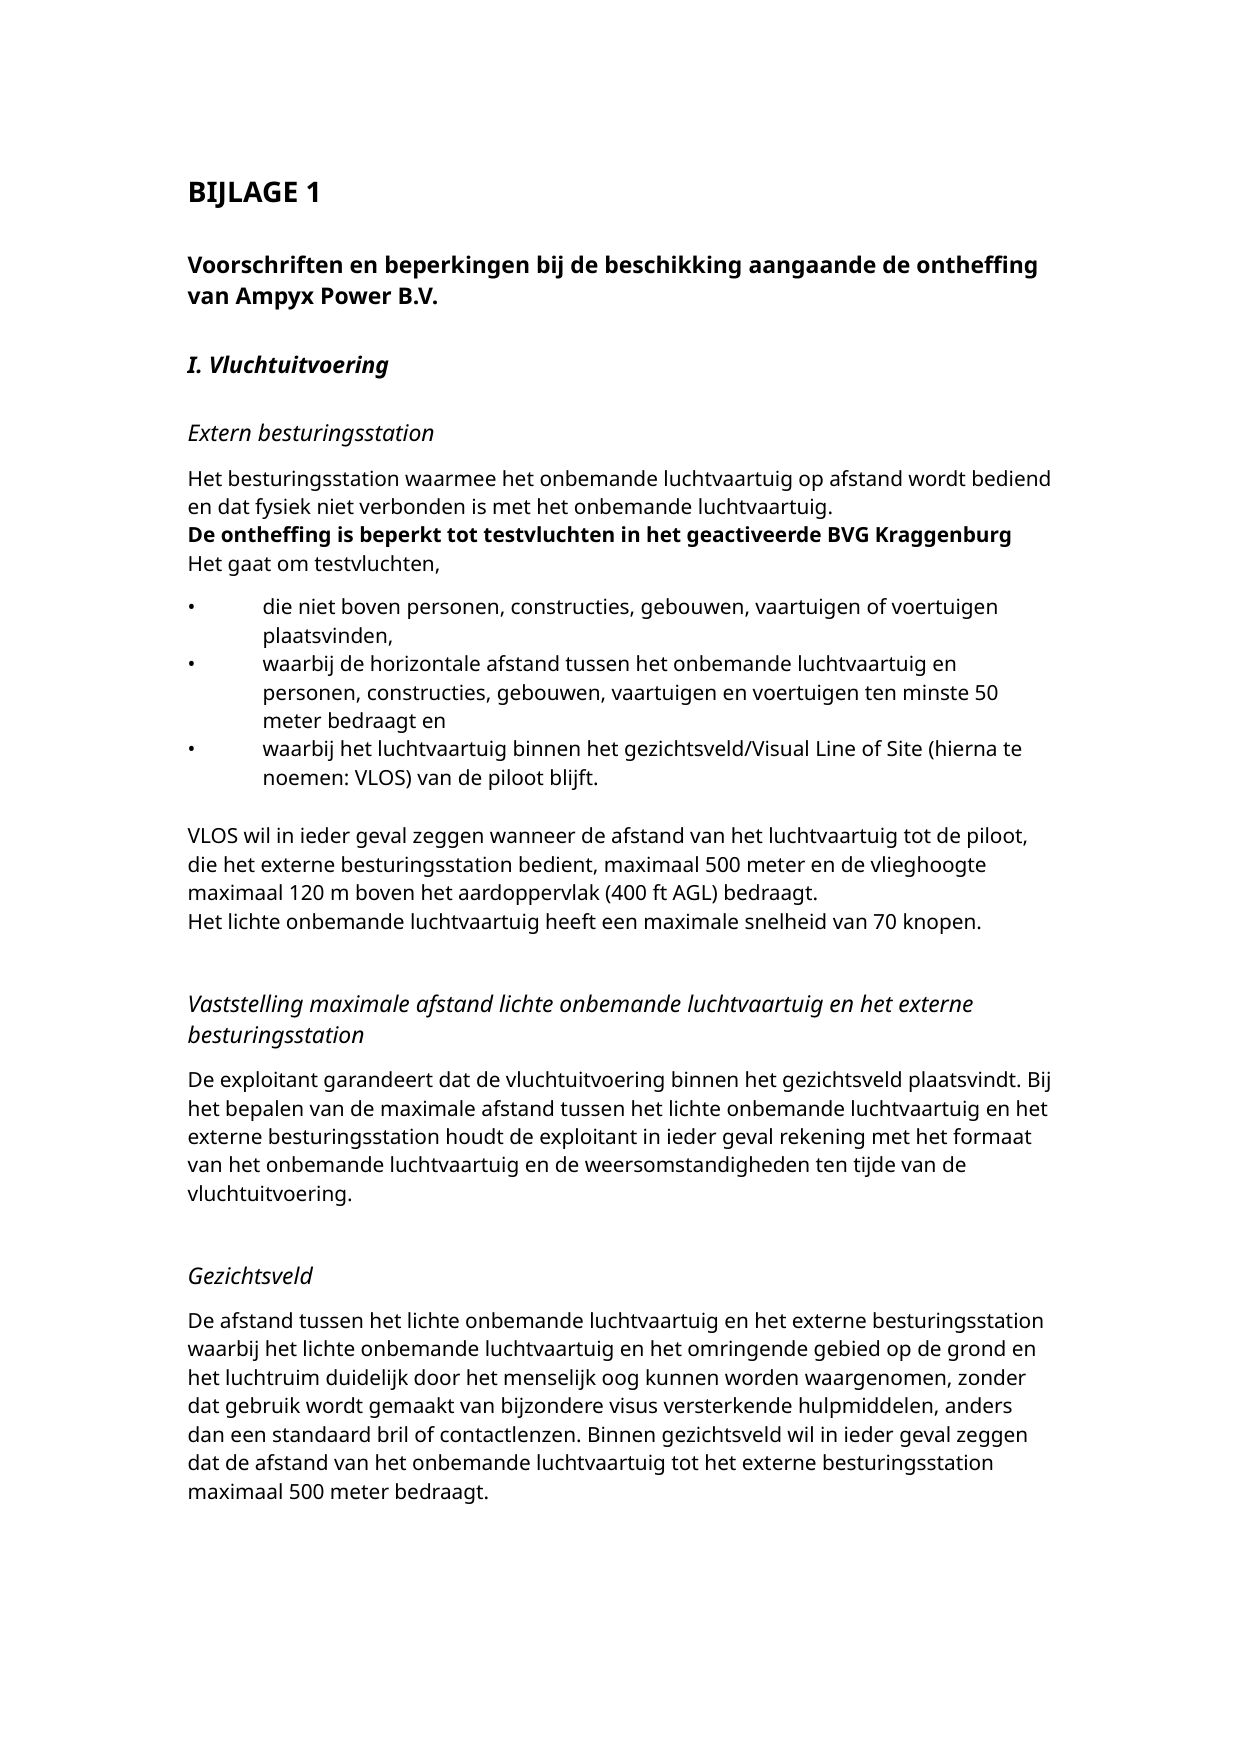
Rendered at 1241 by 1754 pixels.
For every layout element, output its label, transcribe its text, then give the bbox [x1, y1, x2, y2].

list die niet boven personen, constructies, gebouwen, vaartuigen of voertuigen plaatsvinden, [187, 592, 1053, 649]
text Het lichte onbemande luchtvaartuig heeft een maximale snelheid van 70 knopen. [187, 907, 1053, 935]
text De ontheffing is beperkt tot testvluchten in het geactiveerde BVG Kraggenburg [187, 521, 1053, 549]
text De exploitant garandeert dat de vluchtuitvoering binnen het gezichtsveld plaatsvindt. Bij het bepalen van de maximale afstand tussen het lichte onbemande luchtvaartuig en het externe besturingsstation houdt de exploitant in ieder geval rekening met het formaat van het onbemande luchtvaartuig en de weersomstandigheden ten tijde van de vluchtuitvoering. [187, 1065, 1053, 1207]
subtitle BIJLAGE 1 [187, 172, 1053, 211]
subtitle Gezichtsveld [187, 1260, 1053, 1291]
text Het gaat om testvluchten, [187, 549, 1053, 577]
text VLOS wil in ieder geval zeggen wanneer de afstand van het luchtvaartuig tot de piloot, die het externe besturingsstation bedient, maximaal 500 meter en de vlieghoogte maximaal 120 m boven het aardoppervlak (400 ft AGL) bedraagt. [187, 821, 1053, 907]
text Het besturingsstation waarmee het onbemande luchtvaartuig op afstand wordt bediend en dat fysiek niet verbonden is met het onbemande luchtvaartuig. [187, 464, 1053, 521]
subtitle Voorschriften en beperkingen bij de beschikking aangaande de ontheffing van Ampyx Power B.V. [187, 249, 1053, 311]
subtitle Vaststelling maximale afstand lichte onbemande luchtvaartuig en het externe besturingsstation [187, 988, 1053, 1050]
subtitle Extern besturingsstation [187, 417, 1053, 449]
text De afstand tussen het lichte onbemande luchtvaartuig en het externe besturingsstation waarbij het lichte onbemande luchtvaartuig en het omringende gebied op de grond en het luchtruim duidelijk door het menselijk oog kunnen worden waargenomen, zonder dat gebruik wordt gemaakt van bijzondere visus versterkende hulpmiddelen, anders dan een standaard bril of contactlenzen. Binnen gezichtsveld wil in ieder geval zeggen dat de afstand van het onbemande luchtvaartuig tot het externe besturingsstation maximaal 500 meter bedraagt. [187, 1306, 1053, 1505]
list waarbij de horizontale afstand tussen het onbemande luchtvaartuig en personen, constructies, gebouwen, vaartuigen en voertuigen ten minste 50 meter bedraagt en [187, 649, 1053, 734]
subtitle I. Vluchtuitvoering [187, 349, 1053, 380]
list waarbij het luchtvaartuig binnen het gezichtsveld/Visual Line of Site (hierna te noemen: VLOS) van de piloot blijft. [187, 734, 1053, 791]
